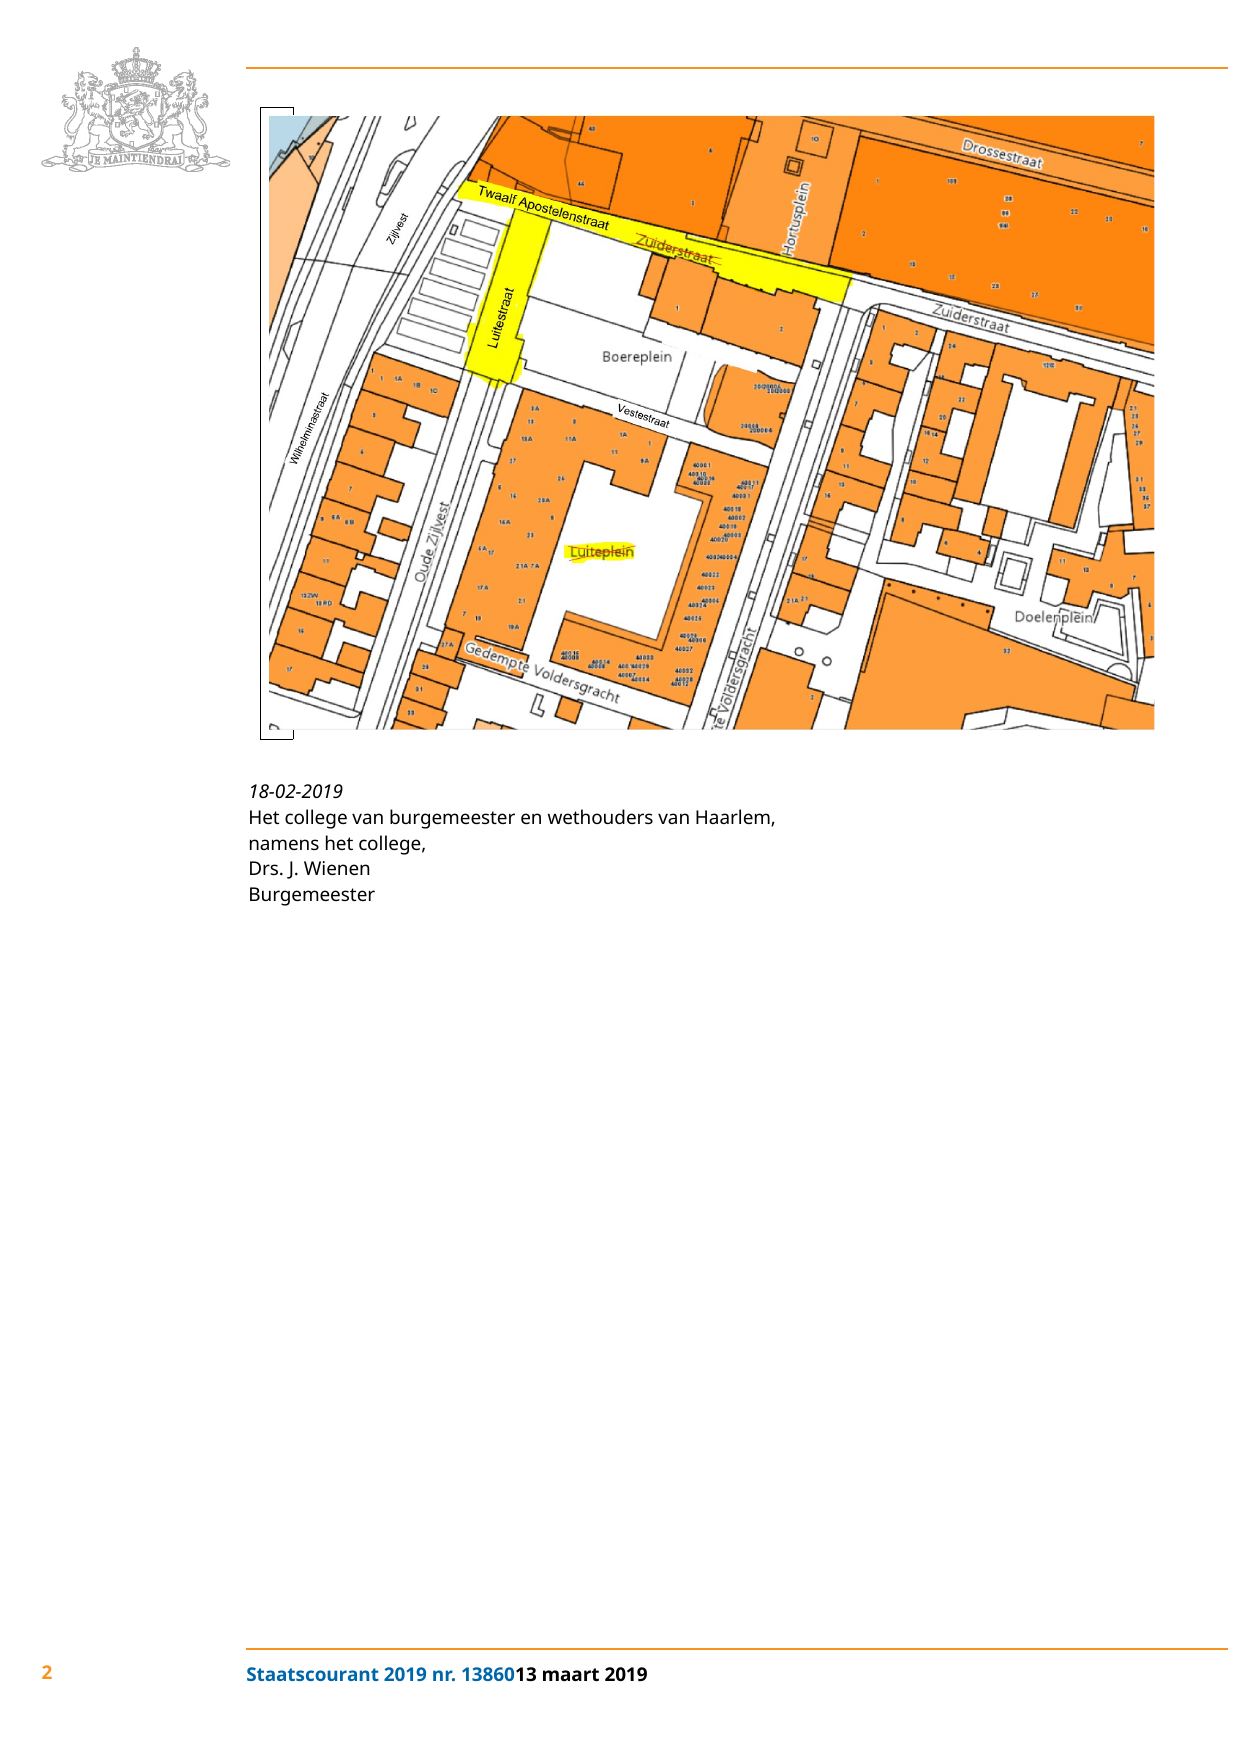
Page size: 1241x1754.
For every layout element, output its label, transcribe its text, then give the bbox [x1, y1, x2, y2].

text Drs. J. Wienen [248, 856, 1152, 881]
picture [41, 47, 231, 172]
text Het college van burgemeester en wethouders van Haarlem, [248, 804, 1152, 830]
text namens het college, [248, 830, 1152, 856]
text Burgemeester [248, 881, 1152, 907]
picture [268, 115, 1155, 730]
text 18-02-2019 [248, 778, 1152, 804]
